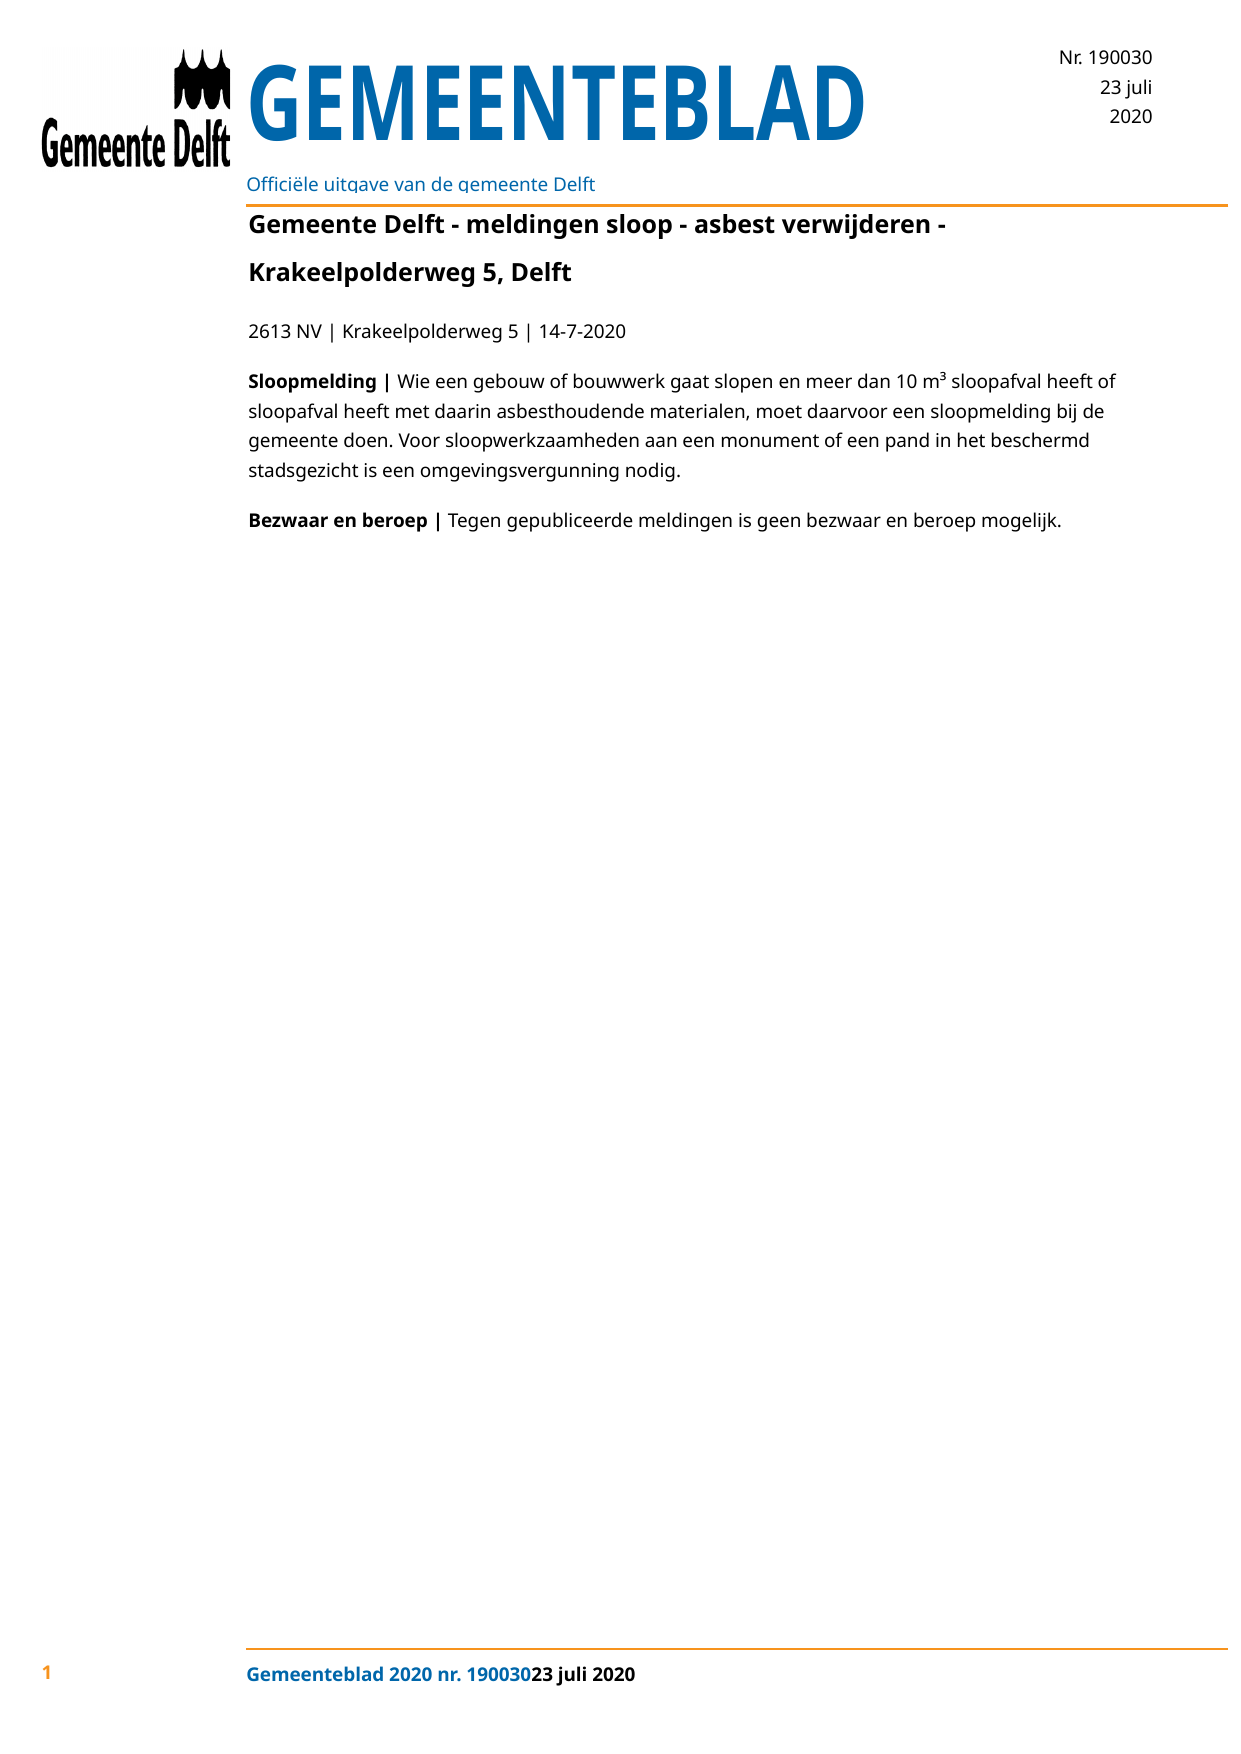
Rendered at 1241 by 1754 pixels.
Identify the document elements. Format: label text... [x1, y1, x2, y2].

text Sloopmelding | Wie een gebouw of bouwwerk gaat slopen en meer dan 10 m³ sloopafval heeft of sloopafval heeft met daarin asbesthoudende materialen, moet daarvoor een sloopmelding bij de gemeente doen. Voor sloopwerkzaamheden aan een monument of een pand in het beschermd stadsgezicht is een omgevingsvergunning nodig. [248, 368, 1152, 483]
picture [41, 47, 231, 172]
text Gemeente Delft - meldingen sloop - asbest verwijderen - Krakeelpolderweg 5, Delft [248, 207, 1152, 288]
text 2613 NV | Krakeelpolderweg 5 | 14-7-2020 [248, 318, 1152, 344]
text Bezwaar en beroep | Tegen gepubliceerde meldingen is geen bezwaar en beroep mogelijk. [248, 507, 1152, 533]
